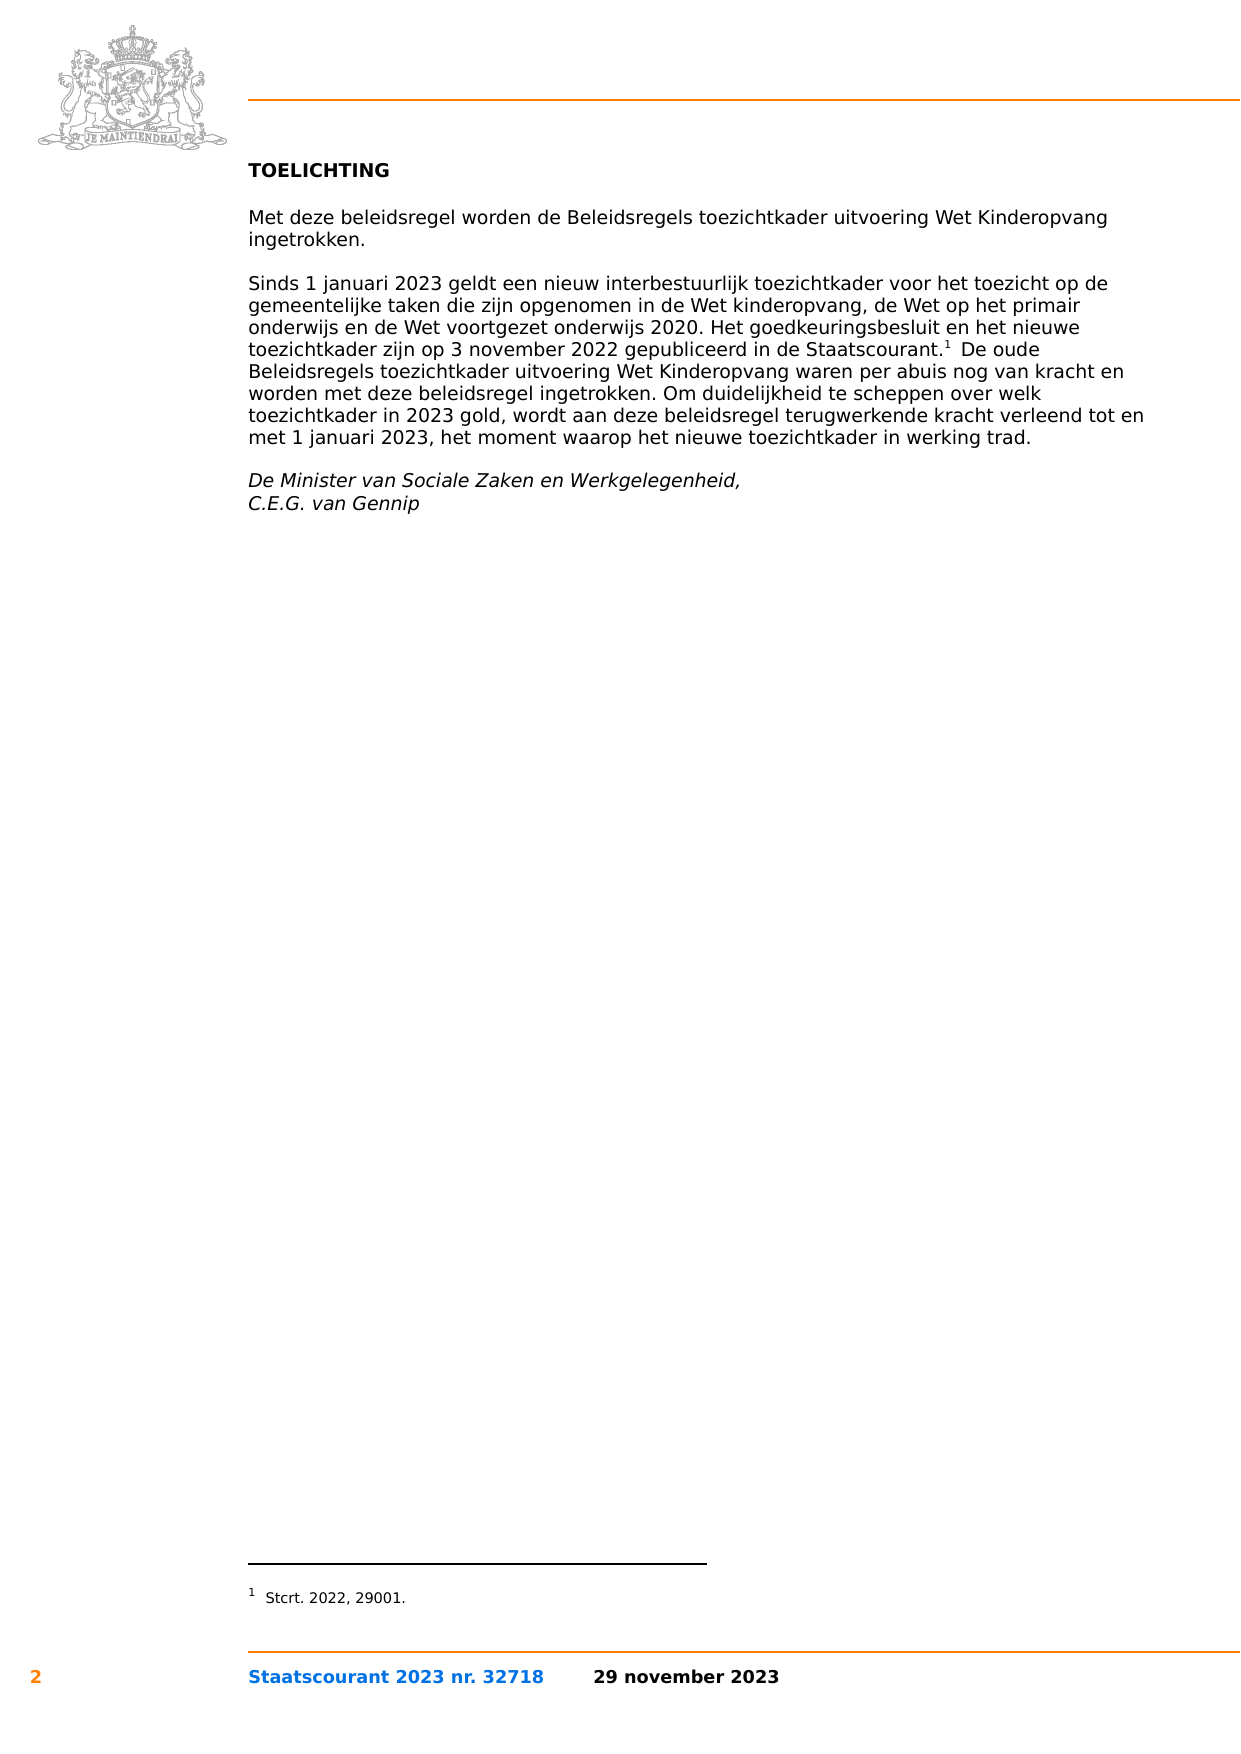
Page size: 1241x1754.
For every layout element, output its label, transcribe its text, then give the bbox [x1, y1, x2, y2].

subtitle TOELICHTING [248, 160, 1163, 182]
text Met deze beleidsregel worden de Beleidsregels toezichtkader uitvoering Wet Kinderopvang ingetrokken. [248, 207, 1163, 251]
text De Minister van Sociale Zaken en Werkgelegenheid, C.E.G. van Gennip [248, 470, 1163, 514]
text Sinds 1 januari 2023 geldt een nieuw interbestuurlijk toezichtkader voor het toezicht op de gemeentelijke taken die zijn opgenomen in de Wet kinderopvang, de Wet op het primair onderwijs en de Wet voortgezet onderwijs 2020. Het goedkeuringsbesluit en het nieuwe toezichtkader zijn op 3 november 2022 gepubliceerd in de Staatscourant. De oude Beleidsregels toezichtkader uitvoering Wet Kinderopvang waren per abuis nog van kracht en worden met deze beleidsregel ingetrokken. Om duidelijkheid te scheppen over welk toezichtkader in 2023 gold, wordt aan deze beleidsregel terugwerkende kracht verleend tot en met 1 januari 2023, het moment waarop het nieuwe toezichtkader in werking trad. [248, 273, 1163, 448]
text Stcrt. 2022, 29001. [248, 1586, 1163, 1608]
picture [38, 25, 227, 150]
